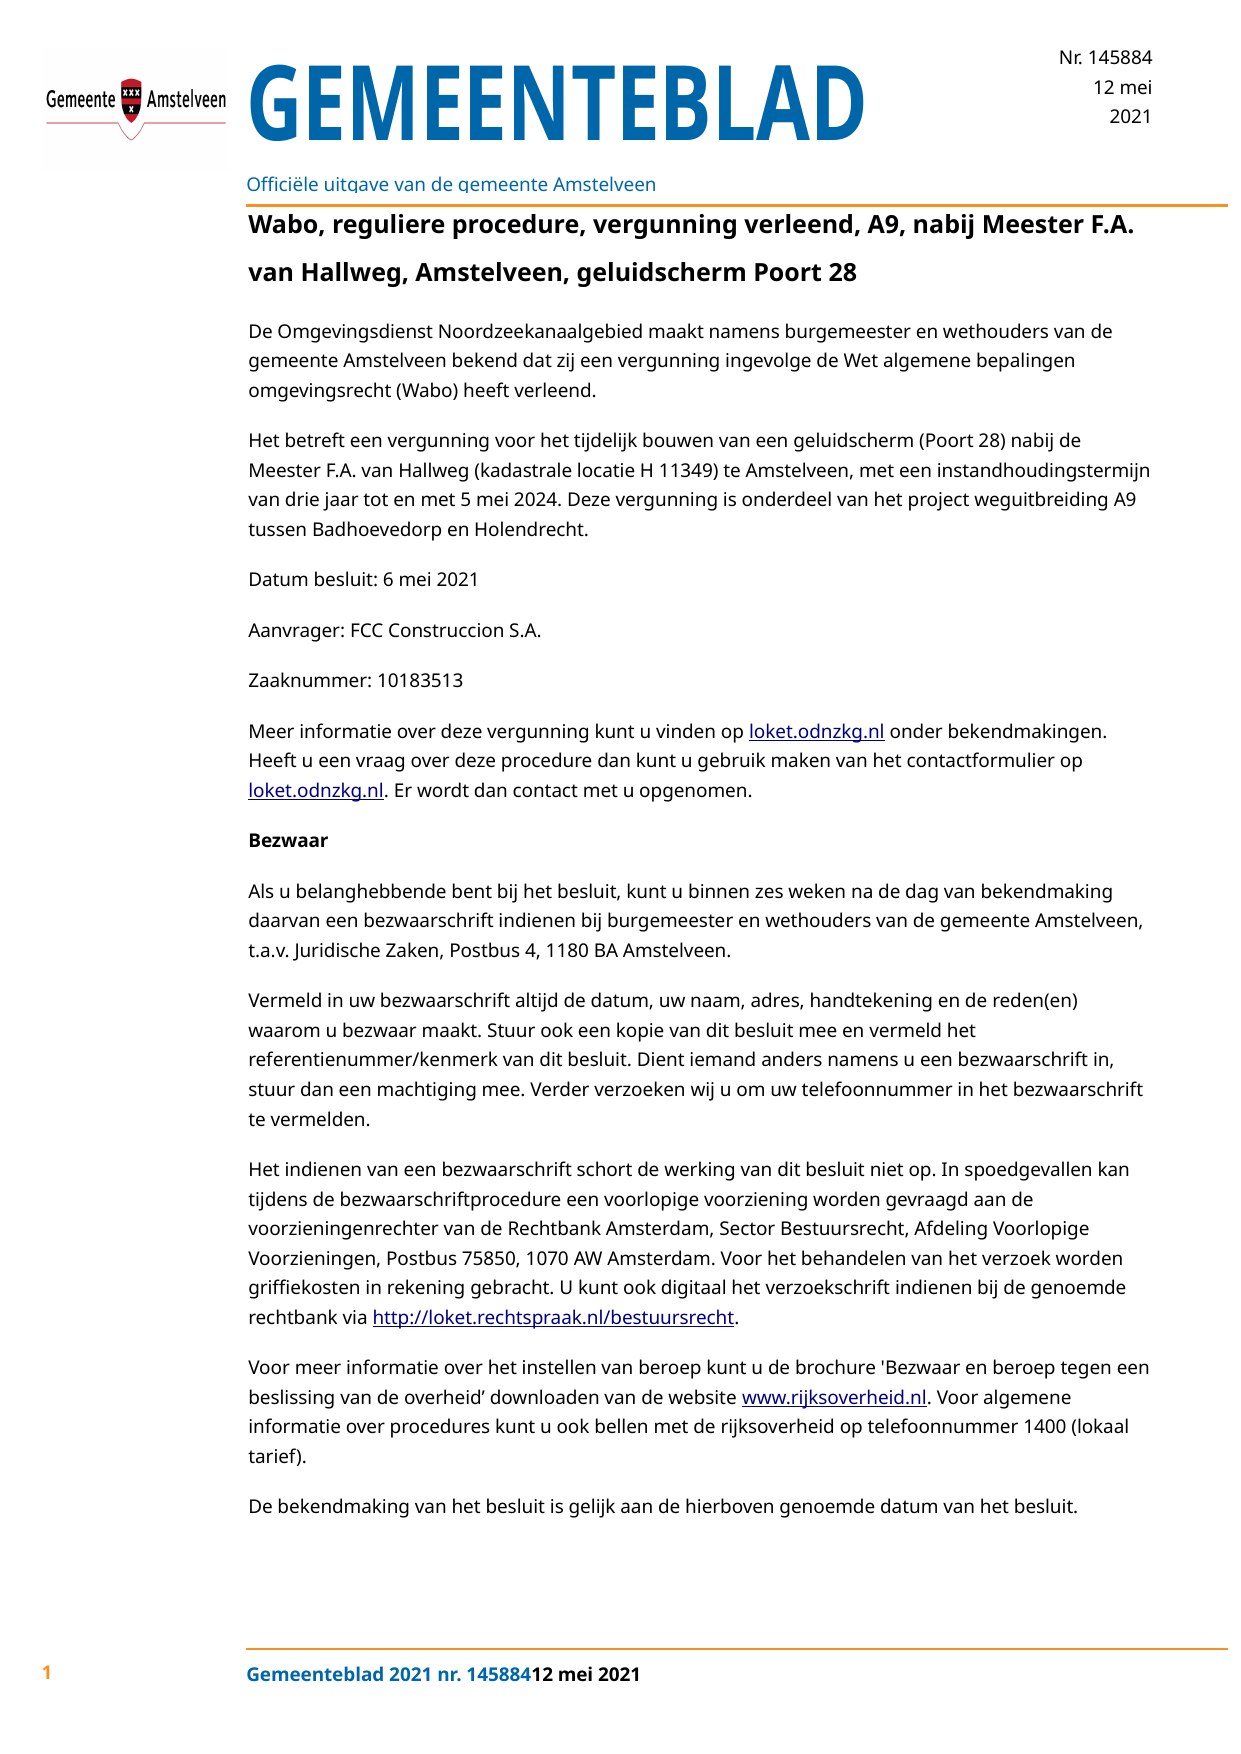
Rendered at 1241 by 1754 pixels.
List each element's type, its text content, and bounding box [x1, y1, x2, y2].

text Zaaknummer: 10183513 [248, 667, 1152, 693]
text Wabo, reguliere procedure, vergunning verleend, A9, nabij Meester F.A. van Hallweg, Amstelveen, geluidscherm Poort 28 [248, 207, 1152, 288]
text Vermeld in uw bezwaarschrift altijd de datum, uw naam, adres, handtekening en de reden(en) waarom u bezwaar maakt. Stuur ook een kopie van dit besluit mee en vermeld het referentienummer/kenmerk van dit besluit. Dient iemand anders namens u een bezwaarschrift in, stuur dan een machtiging mee. Verder verzoeken wij u om uw telefoonnummer in het bezwaarschrift te vermelden. [248, 987, 1152, 1132]
text Als u belanghebbende bent bij het besluit, kunt u binnen zes weken na de dag van bekendmaking daarvan een bezwaarschrift indienen bij burgemeester en wethouders van de gemeente Amstelveen, t.a.v. Juridische Zaken, Postbus 4, 1180 BA Amstelveen. [248, 878, 1152, 963]
text De bekendmaking van het besluit is gelijk aan de hierboven genoemde datum van het besluit. [248, 1494, 1152, 1519]
text Meer informatie over deze vergunning kunt u vinden op loket.odnzkg.nl onder bekendmakingen. Heeft u een vraag over deze procedure dan kunt u gebruik maken van het contactformulier op loket.odnzkg.nl. Er wordt dan contact met u opgenomen. [248, 718, 1152, 803]
text Voor meer informatie over het instellen van beroep kunt u de brochure 'Bezwaar en beroep tegen een beslissing van de overheid’ downloaden van de website www.rijksoverheid.nl. Voor algemene informatie over procedures kunt u ook bellen met de rijksoverheid op telefoonnummer 1400 (lokaal tarief). [248, 1354, 1152, 1469]
picture [41, 47, 231, 172]
text De Omgevingsdienst Noordzeekanaalgebied maakt namens burgemeester en wethouders van de gemeente Amstelveen bekend dat zij een vergunning ingevolge de Wet algemene bepalingen omgevingsrecht (Wabo) heeft verleend. [248, 318, 1152, 403]
text Aanvrager: FCC Construccion S.A. [248, 617, 1152, 643]
text Datum besluit: 6 mei 2021 [248, 567, 1152, 592]
text Het indienen van een bezwaarschrift schort de werking van dit besluit niet op. In spoedgevallen kan tijdens de bezwaarschriftprocedure een voorlopige voorziening worden gevraagd aan de voorzieningenrechter van de Rechtbank Amsterdam, Sector Bestuursrecht, Afdeling Voorlopige Voorzieningen, Postbus 75850, 1070 AW Amsterdam. Voor het behandelen van het verzoek worden griffiekosten in rekening gebracht. U kunt ook digitaal het verzoekschrift indienen bij de genoemde rechtbank via http://loket.rechtspraak.nl/bestuursrecht. [248, 1156, 1152, 1330]
text Het betreft een vergunning voor het tijdelijk bouwen van een geluidscherm (Poort 28) nabij de Meester F.A. van Hallweg (kadastrale locatie H 11349) te Amstelveen, met een instandhoudingstermijn van drie jaar tot en met 5 mei 2024. Deze vergunning is onderdeel van het project weguitbreiding A9 tussen Badhoevedorp en Holendrecht. [248, 427, 1152, 542]
text Bezwaar [248, 827, 1152, 853]
